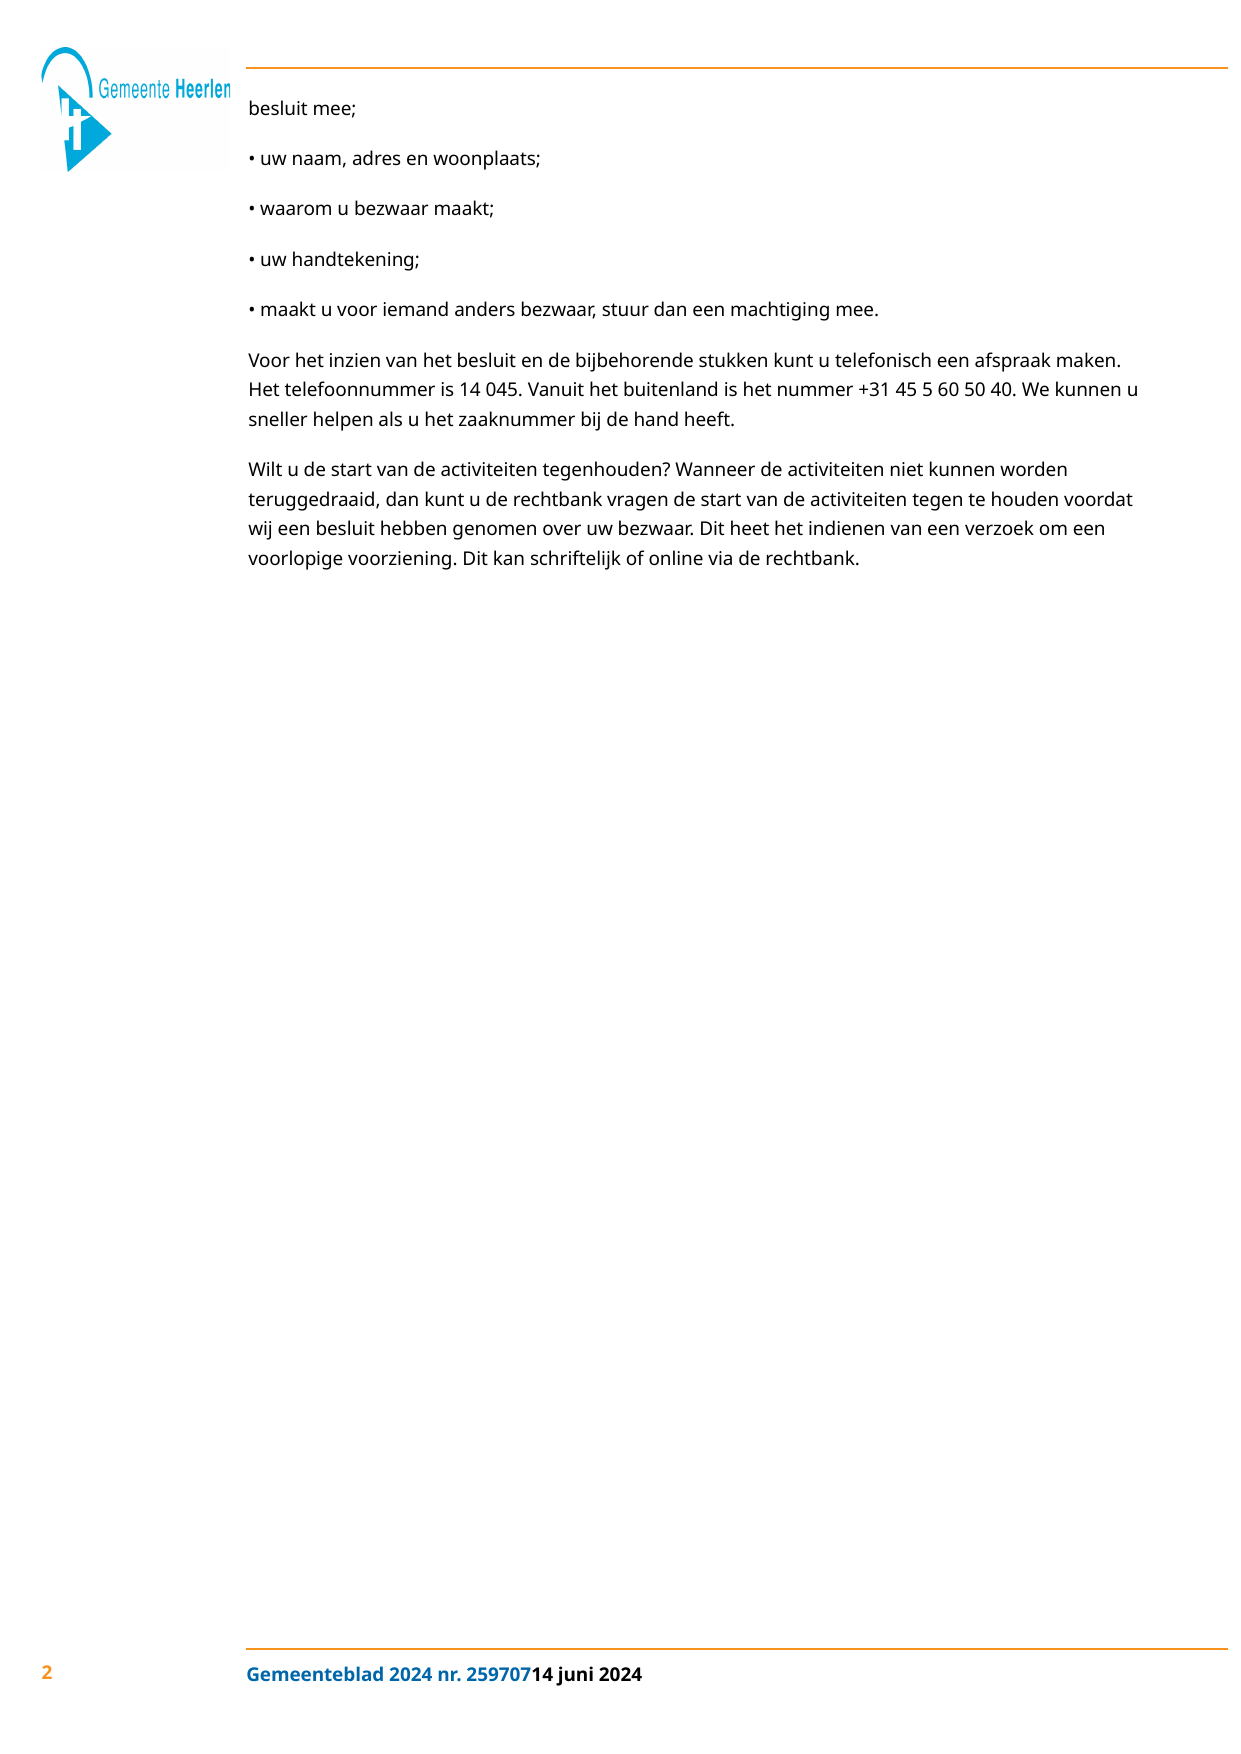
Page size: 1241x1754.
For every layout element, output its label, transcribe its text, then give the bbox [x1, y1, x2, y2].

picture [41, 47, 231, 172]
text • maakt u voor iemand anders bezwaar, stuur dan een machtiging mee. [248, 296, 1152, 322]
text • uw handtekening; [248, 246, 1152, 272]
text besluit mee; [248, 95, 1152, 121]
text Voor het inzien van het besluit en de bijbehorende stukken kunt u telefonisch een afspraak maken. Het telefoonnummer is 14 045. Vanuit het buitenland is het nummer +31 45 5 60 50 40. We kunnen u sneller helpen als u het zaaknummer bij de hand heeft. [248, 347, 1152, 432]
text • uw naam, adres en woonplaats; [248, 145, 1152, 171]
picture [41, 47, 59, 70]
text • waarom u bezwaar maakt; [248, 196, 1152, 221]
text Wilt u de start van de activiteiten tegenhouden? Wanneer de activiteiten niet kunnen worden teruggedraaid, dan kunt u de rechtbank vragen de start van de activiteiten tegen te houden voordat wij een besluit hebben genomen over uw bezwaar. Dit heet het indienen van een verzoek om een voorlopige voorziening. Dit kan schriftelijk of online via de rechtbank. [248, 456, 1152, 571]
